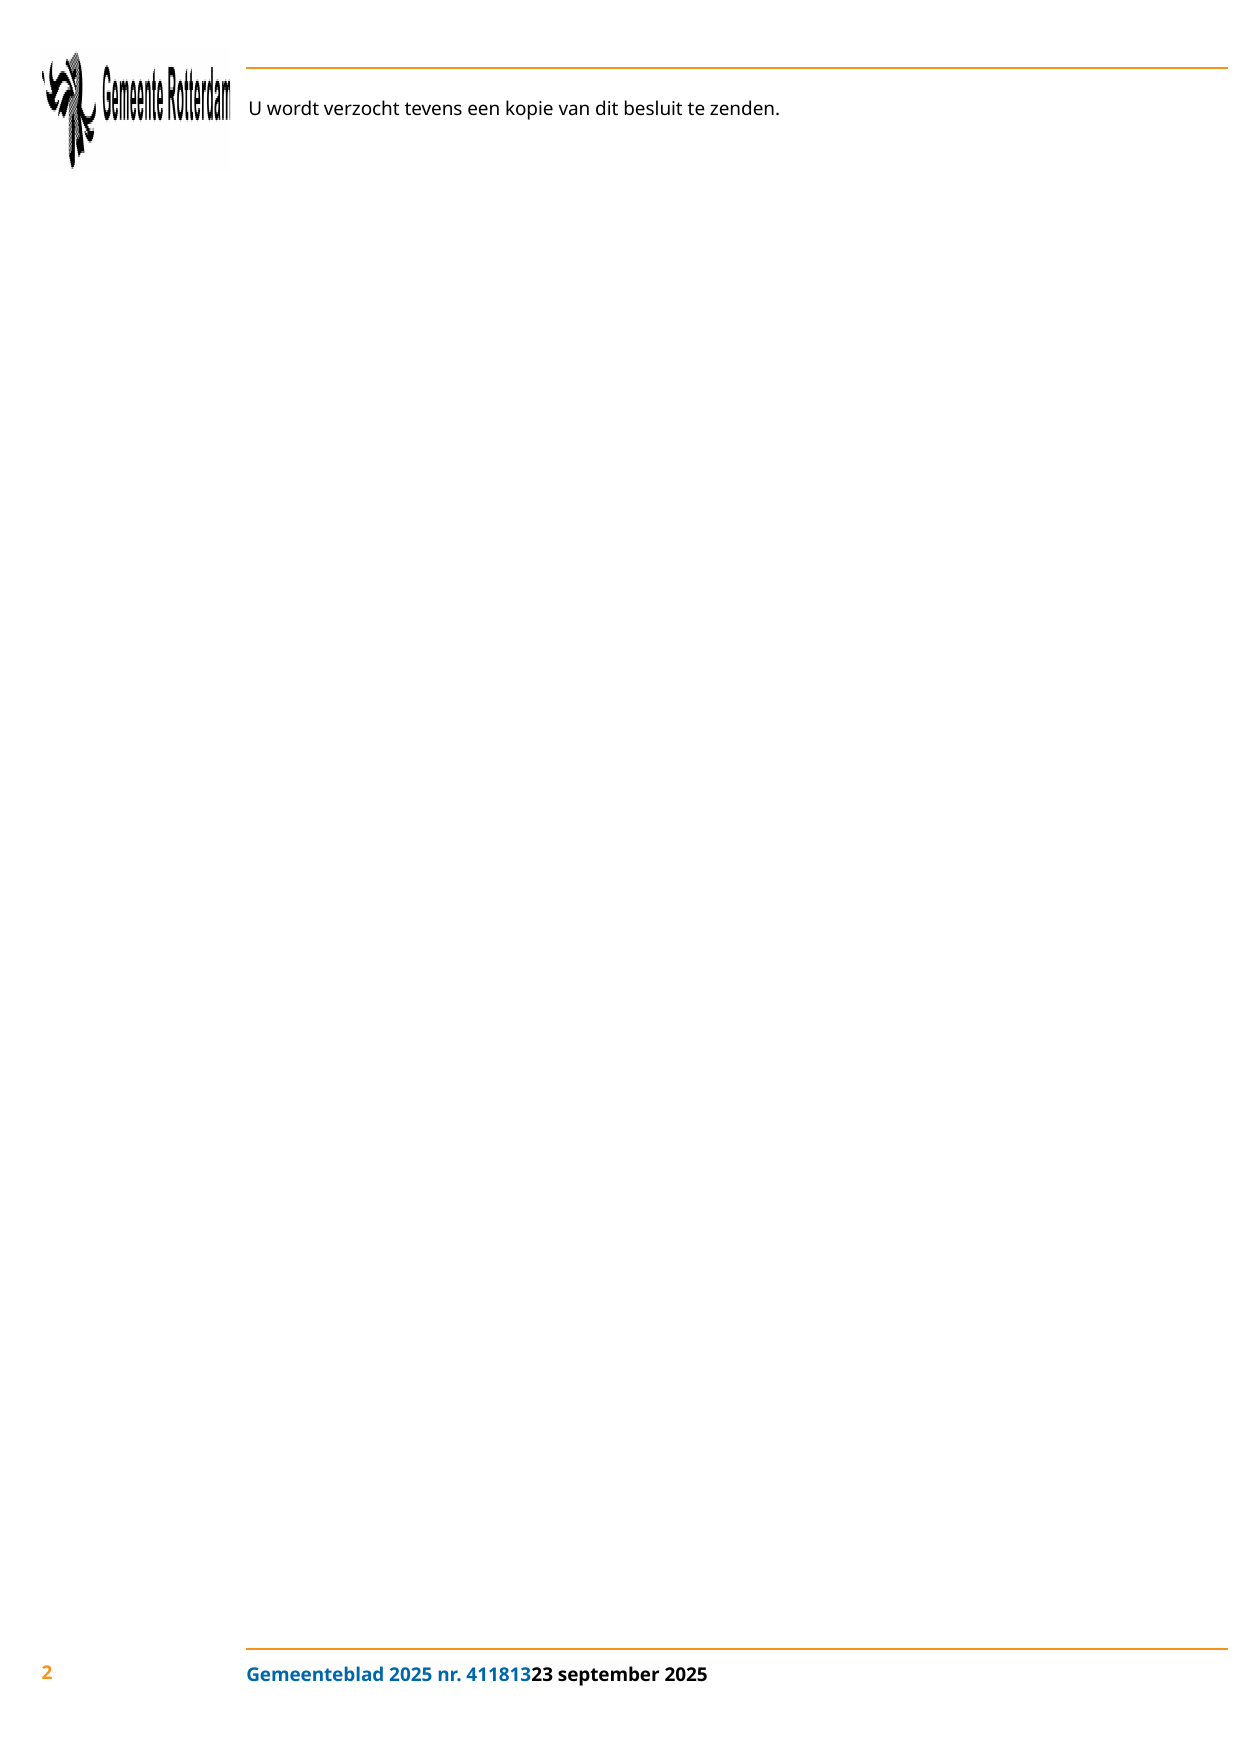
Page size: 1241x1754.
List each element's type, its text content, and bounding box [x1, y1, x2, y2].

picture [41, 47, 231, 172]
text U wordt verzocht tevens een kopie van dit besluit te zenden. [248, 95, 1152, 121]
